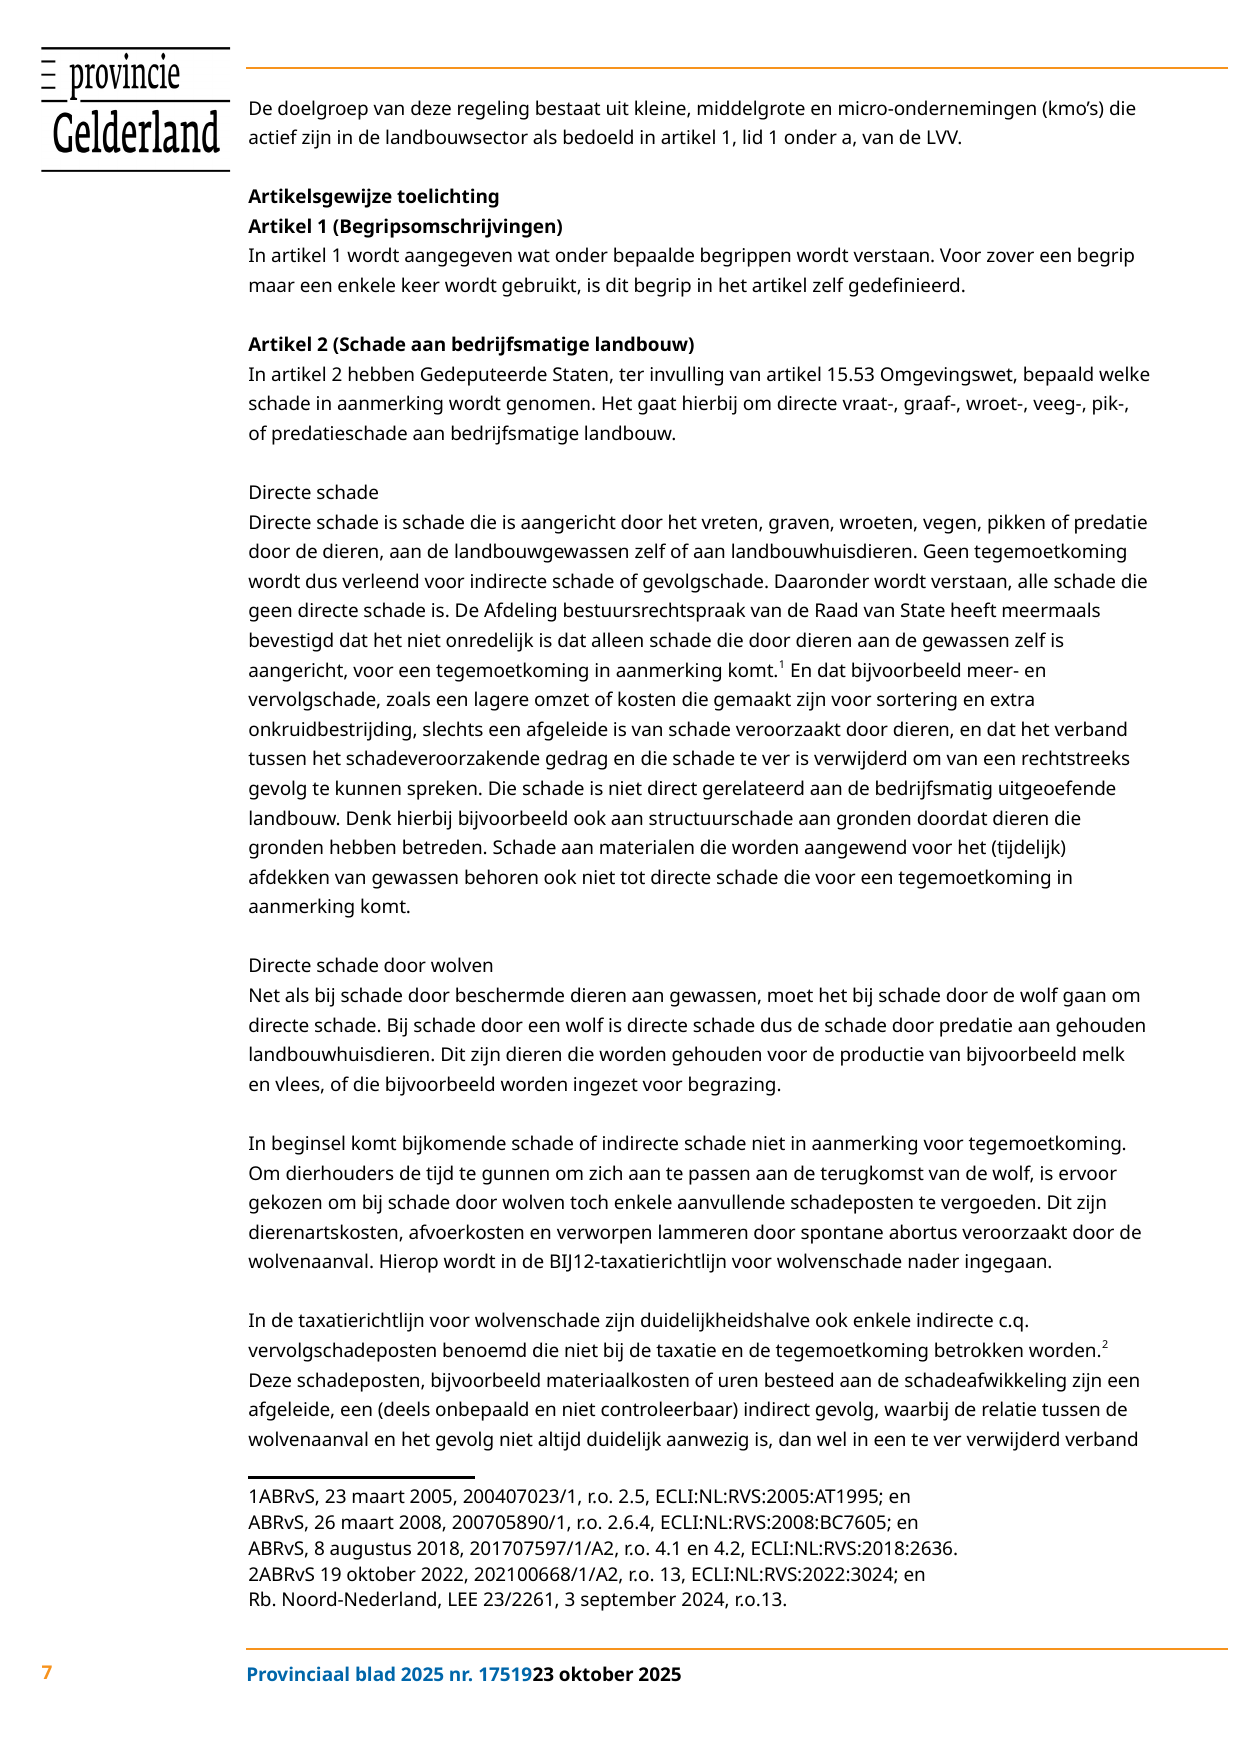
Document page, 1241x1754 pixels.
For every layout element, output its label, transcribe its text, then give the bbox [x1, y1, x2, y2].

text ABRvS, 26 maart 2008, 200705890/1, r.o. 2.6.4, ECLI:NL:RVS:2008:BC7605; en [248, 1509, 1152, 1535]
text In artikel 2 hebben Gedeputeerde Staten, ter invulling van artikel 15.53 Omgevingswet, bepaald welke schade in aanmerking wordt genomen. Het gaat hierbij om directe vraat-, graaf-, wroet-, veeg-, pik-, of predatieschade aan bedrijfsmatige landbouw. [248, 361, 1152, 446]
text In artikel 1 wordt aangegeven wat onder bepaalde begrippen wordt verstaan. Voor zover een begrip maar een enkele keer wordt gebruikt, is dit begrip in het artikel zelf gedefinieerd. [248, 243, 1152, 298]
text Directe schade is schade die is aangericht door het vreten, graven, wroeten, vegen, pikken of predatie door de dieren, aan de landbouwgewassen zelf of aan landbouwhuisdieren. Geen tegemoetkoming wordt dus verleend voor indirecte schade of gevolgschade. Daaronder wordt verstaan, alle schade die geen directe schade is. De Afdeling bestuursrechtspraak van de Raad van State heeft meermaals bevestigd dat het niet onredelijk is dat alleen schade die door dieren aan de gewassen zelf is aangericht, voor een tegemoetkoming in aanmerking komt. En dat bijvoorbeeld meer- en vervolgschade, zoals een lagere omzet of kosten die gemaakt zijn voor sortering en extra onkruidbestrijding, slechts een afgeleide is van schade veroorzaakt door dieren, en dat het verband tussen het schadeveroorzakende gedrag en die schade te ver is verwijderd om van een rechtstreeks gevolg te kunnen spreken. Die schade is niet direct gerelateerd aan de bedrijfsmatig uitgeoefende landbouw. Denk hierbij bijvoorbeeld ook aan structuurschade aan gronden doordat dieren die gronden hebben betreden. Schade aan materialen die worden aangewend voor het (tijdelijk) afdekken van gewassen behoren ook niet tot directe schade die voor een tegemoetkoming in aanmerking komt. [248, 509, 1152, 919]
text Directe schade door wolven [248, 953, 1152, 978]
text Rb. Noord-Nederland, LEE 23/2261, 3 september 2024, r.o.13. [248, 1586, 1152, 1612]
text De doelgroep van deze regeling bestaat uit kleine, middelgrote en micro-ondernemingen (kmo’s) die actief zijn in de landbouwsector als bedoeld in artikel 1, lid 1 onder a, van de LVV. [248, 95, 1152, 150]
text ABRvS 19 oktober 2022, 202100668/1/A2, r.o. 13, ECLI:NL:RVS:2022:3024; en [248, 1561, 1152, 1586]
text In beginsel komt bijkomende schade of indirecte schade niet in aanmerking voor tegemoetkoming. Om dierhouders de tijd te gunnen om zich aan te passen aan de terugkomst van de wolf, is ervoor gekozen om bij schade door wolven toch enkele aanvullende schadeposten te vergoeden. Dit zijn dierenartskosten, afvoerkosten en verworpen lammeren door spontane abortus veroorzaakt door de wolvenaanval. Hierop wordt in de BIJ12-taxatierichtlijn voor wolvenschade nader ingegaan. [248, 1130, 1152, 1274]
text Artikel 2 (Schade aan bedrijfsmatige landbouw) [248, 331, 1152, 357]
text Directe schade [248, 479, 1152, 505]
picture [41, 47, 231, 172]
text Artikelsgewijze toelichting [248, 183, 1152, 209]
text In de taxatierichtlijn voor wolvenschade zijn duidelijkheidshalve ook enkele indirecte c.q. vervolgschadeposten benoemd die niet bij de taxatie en de tegemoetkoming betrokken worden. Deze schadeposten, bijvoorbeeld materiaalkosten of uren besteed aan de schadeafwikkeling zijn een afgeleide, een (deels onbepaald en niet controleerbaar) indirect gevolg, waarbij de relatie tussen de wolvenaanval en het gevolg niet altijd duidelijk aanwezig is, dan wel in een te ver verwijderd verband [248, 1308, 1152, 1452]
text Artikel 1 (Begripsomschrijvingen) [248, 213, 1152, 239]
text ABRvS, 23 maart 2005, 200407023/1, r.o. 2.5, ECLI:NL:RVS:2005:AT1995; en [248, 1483, 1152, 1509]
text Net als bij schade door beschermde dieren aan gewassen, moet het bij schade door de wolf gaan om directe schade. Bij schade door een wolf is directe schade dus de schade door predatie aan gehouden landbouwhuisdieren. Dit zijn dieren die worden gehouden voor de productie van bijvoorbeeld melk en vlees, of die bijvoorbeeld worden ingezet voor begrazing. [248, 982, 1152, 1097]
text ABRvS, 8 augustus 2018, 201707597/1/A2, r.o. 4.1 en 4.2, ECLI:NL:RVS:2018:2636. [248, 1535, 1152, 1561]
